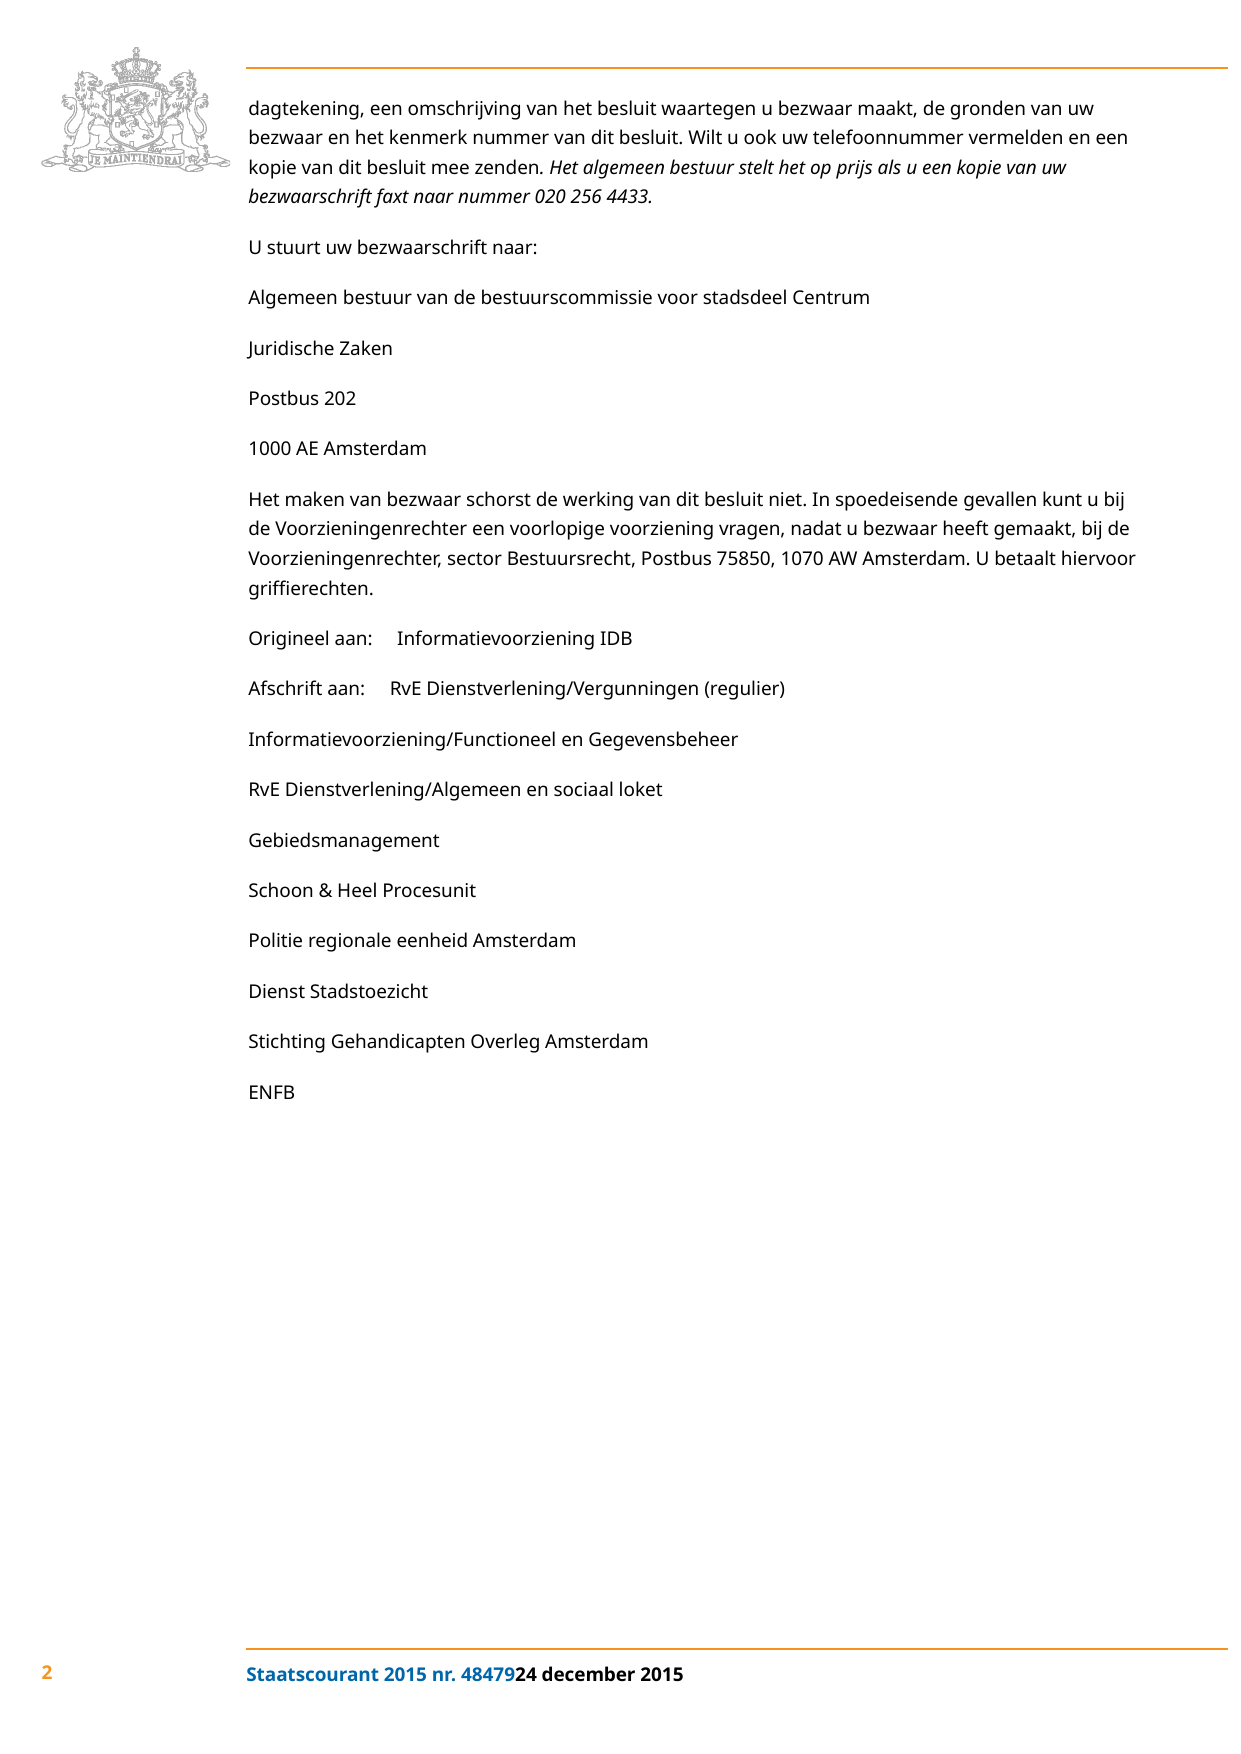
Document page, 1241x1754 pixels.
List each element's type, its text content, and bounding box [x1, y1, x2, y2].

text Postbus 202 [248, 385, 1152, 411]
text Afschrift aan: RvE Dienstverlening/Vergunningen (regulier) [248, 676, 1152, 701]
text Schoon & Heel Procesunit [248, 877, 1152, 903]
text Dienst Stadstoezicht [248, 978, 1152, 1004]
text Het maken van bezwaar schorst de werking van dit besluit niet. In spoedeisende gevallen kunt u bij de Voorzieningenrechter een voorlopige voorziening vragen, nadat u bezwaar heeft gemaakt, bij de Voorzieningenrechter, sector Bestuursrecht, Postbus 75850, 1070 AW Amsterdam. U betaalt hiervoor griffierechten. [248, 486, 1152, 601]
text Politie regionale eenheid Amsterdam [248, 928, 1152, 953]
text ENFB [248, 1079, 1152, 1105]
picture [41, 47, 231, 172]
text Algemeen bestuur van de bestuurscommissie voor stadsdeel Centrum [248, 284, 1152, 310]
text U stuurt uw bezwaarschrift naar: [248, 234, 1152, 260]
text Juridische Zaken [248, 335, 1152, 361]
text Gebiedsmanagement [248, 827, 1152, 853]
text dagtekening, een omschrijving van het besluit waartegen u bezwaar maakt, de gronden van uw bezwaar en het kenmerk nummer van dit besluit. Wilt u ook uw telefoonnummer vermelden en een kopie van dit besluit mee zenden. Het algemeen bestuur stelt het op prijs als u een kopie van uw bezwaarschrift faxt naar nummer 020 256 4433. [248, 95, 1152, 209]
text RvE Dienstverlening/Algemeen en sociaal loket [248, 776, 1152, 802]
text Stichting Gehandicapten Overleg Amsterdam [248, 1028, 1152, 1054]
text Informatievoorziening/Functioneel en Gegevensbeheer [248, 726, 1152, 752]
text Origineel aan: Informatievoorziening IDB [248, 625, 1152, 651]
text 1000 AE Amsterdam [248, 436, 1152, 461]
